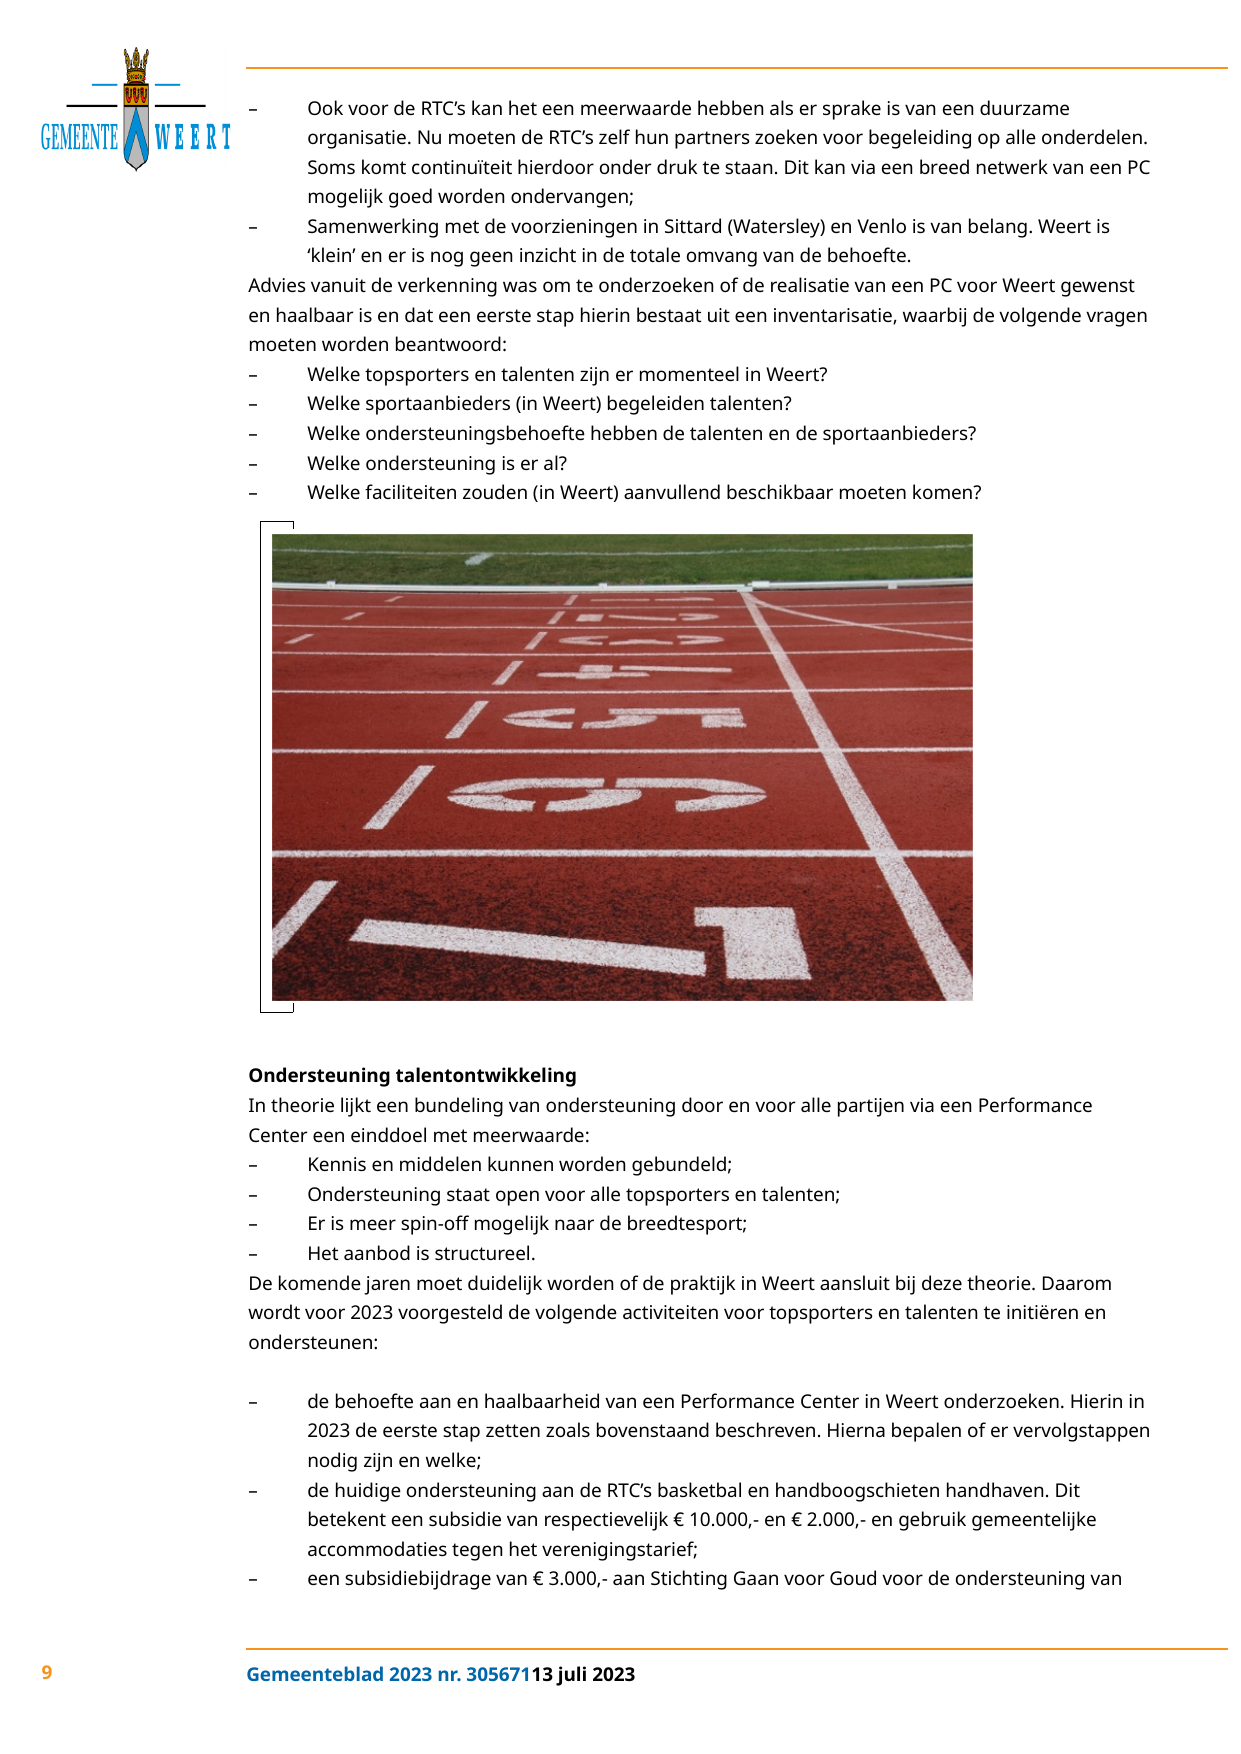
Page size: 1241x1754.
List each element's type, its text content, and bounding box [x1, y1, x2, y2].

text De komende jaren moet duidelijk worden of de praktijk in Weert aansluit bij deze theorie. Daarom wordt voor 2023 voorgesteld de volgende activiteiten voor topsporters en talenten te initiëren en ondersteunen: [248, 1270, 1152, 1355]
list Welke faciliteiten zouden (in Weert) aanvullend beschikbaar moeten komen? [248, 479, 1152, 505]
picture [268, 529, 978, 1003]
list Welke topsporters en talenten zijn er momenteel in Weert? [248, 361, 1152, 387]
list Ook voor de RTC’s kan het een meerwaarde hebben als er sprake is van een duurzame organisatie. Nu moeten de RTC’s zelf hun partners zoeken voor begeleiding op alle onderdelen. Soms komt continuïteit hierdoor onder druk te staan. Dit kan via een breed netwerk van een PC mogelijk goed worden ondervangen; [248, 95, 1152, 209]
list Samenwerking met de voorzieningen in Sittard (Watersley) en Venlo is van belang. Weert is ‘klein’ en er is nog geen inzicht in de totale omvang van de behoefte. [248, 213, 1152, 268]
list Welke ondersteuningsbehoefte hebben de talenten en de sportaanbieders? [248, 420, 1152, 446]
list Er is meer spin-off mogelijk naar de breedtesport; [248, 1211, 1152, 1236]
text Ondersteuning talentontwikkeling [248, 1063, 1152, 1088]
list Ondersteuning staat open voor alle topsporters en talenten; [248, 1181, 1152, 1207]
text In theorie lijkt een bundeling van ondersteuning door en voor alle partijen via een Performance Center een einddoel met meerwaarde: [248, 1092, 1152, 1148]
list de huidige ondersteuning aan de RTC’s basketbal en handboogschieten handhaven. Dit betekent een subsidie van respectievelijk € 10.000,- en € 2.000,- en gebruik gemeentelijke accommodaties tegen het verenigingstarief; [248, 1477, 1152, 1562]
list de behoefte aan en haalbaarheid van een Performance Center in Weert onderzoeken. Hierin in 2023 de eerste stap zetten zoals bovenstaand beschreven. Hierna bepalen of er vervolgstappen nodig zijn en welke; [248, 1388, 1152, 1473]
list Kennis en middelen kunnen worden gebundeld; [248, 1151, 1152, 1177]
list een subsidiebijdrage van € 3.000,- aan Stichting Gaan voor Goud voor de ondersteuning van [248, 1566, 1152, 1591]
list Het aanbod is structureel. [248, 1240, 1152, 1266]
picture [41, 47, 231, 172]
list Welke sportaanbieders (in Weert) begeleiden talenten? [248, 391, 1152, 416]
list Welke ondersteuning is er al? [248, 450, 1152, 476]
text Advies vanuit de verkenning was om te onderzoeken of de realisatie van een PC voor Weert gewenst en haalbaar is en dat een eerste stap hierin bestaat uit een inventarisatie, waarbij de volgende vragen moeten worden beantwoord: [248, 272, 1152, 357]
